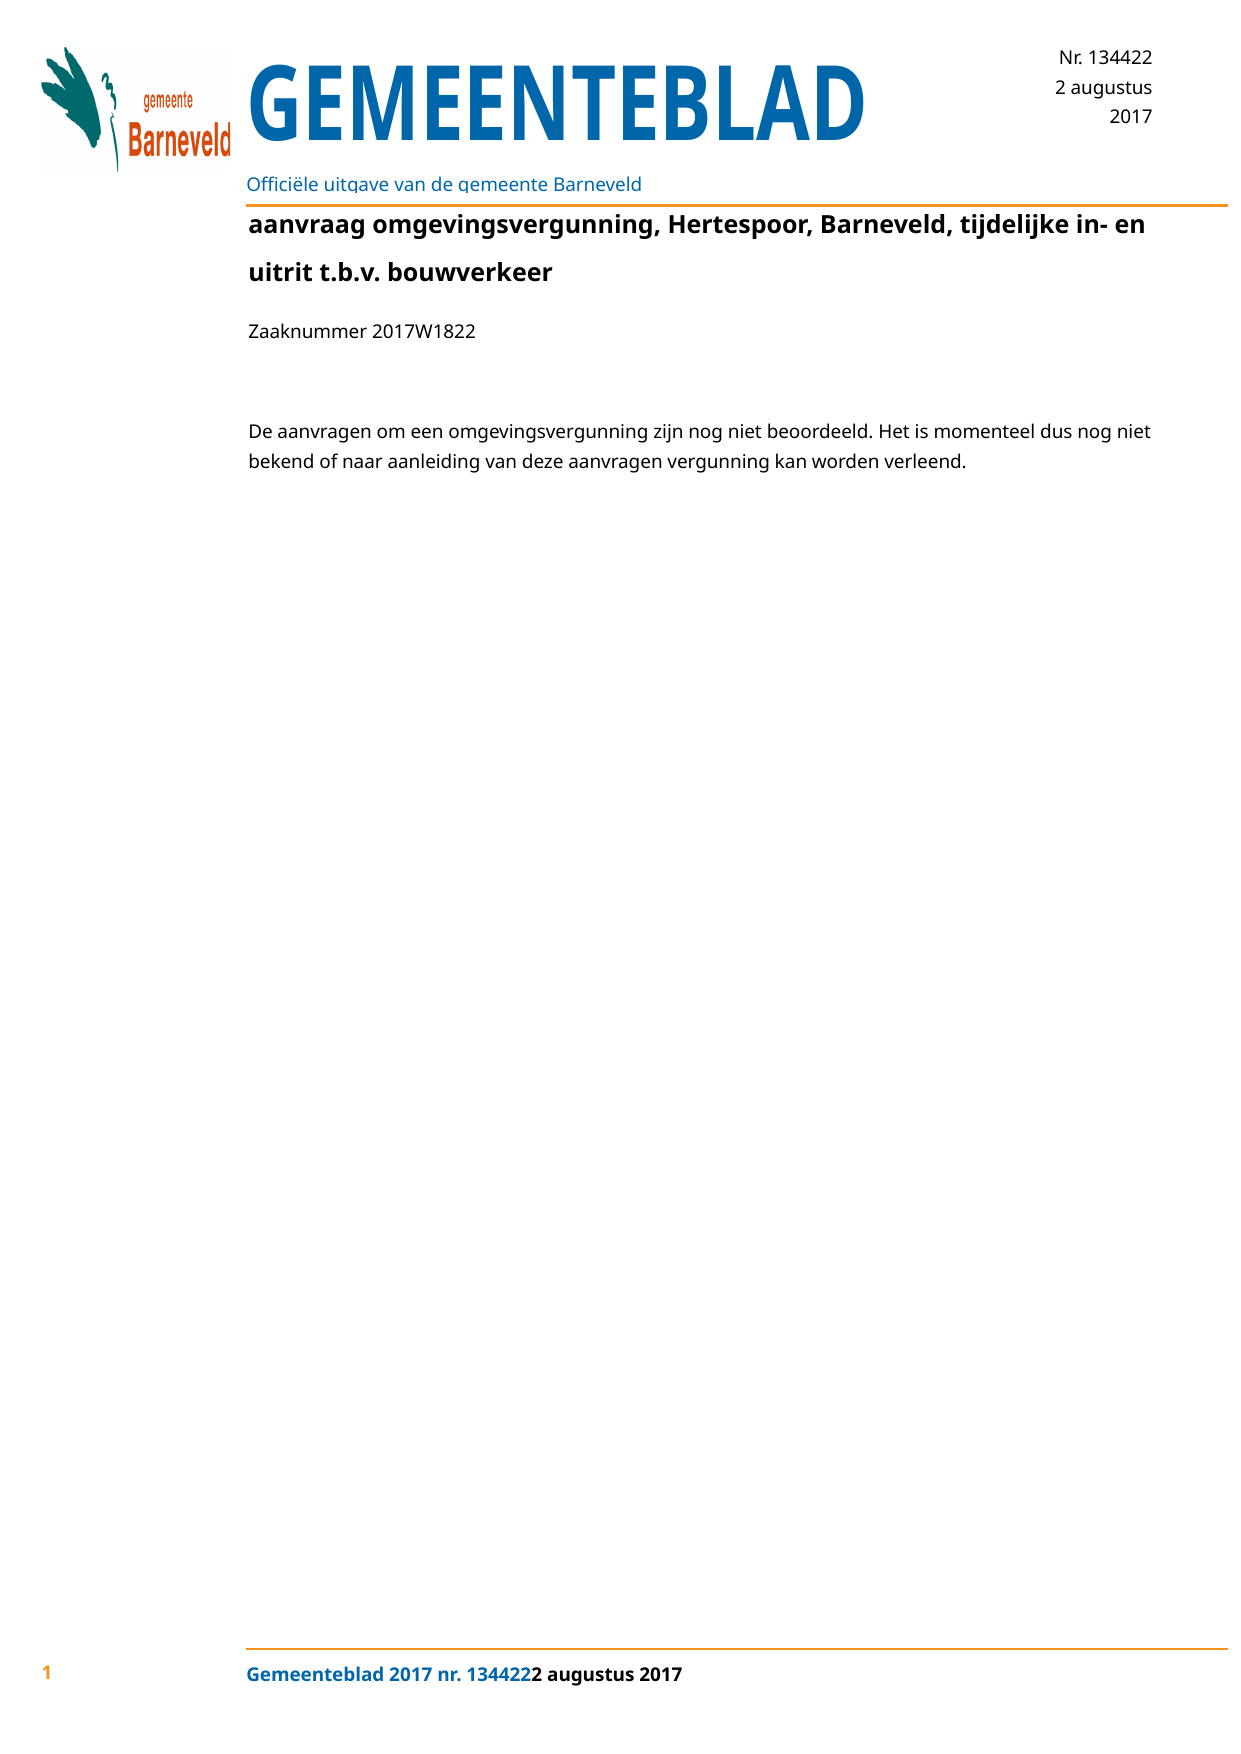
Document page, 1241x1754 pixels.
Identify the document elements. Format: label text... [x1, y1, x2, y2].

picture [41, 47, 231, 172]
text Zaaknummer 2017W1822 [248, 318, 1152, 344]
text aanvraag omgevingsvergunning, Hertespoor, Barneveld, tijdelijke in- en uitrit t.b.v. bouwverkeer [248, 207, 1152, 288]
text De aanvragen om een omgevingsvergunning zijn nog niet beoordeeld. Het is momenteel dus nog niet bekend of naar aanleiding van deze aanvragen vergunning kan worden verleend. [248, 419, 1152, 474]
